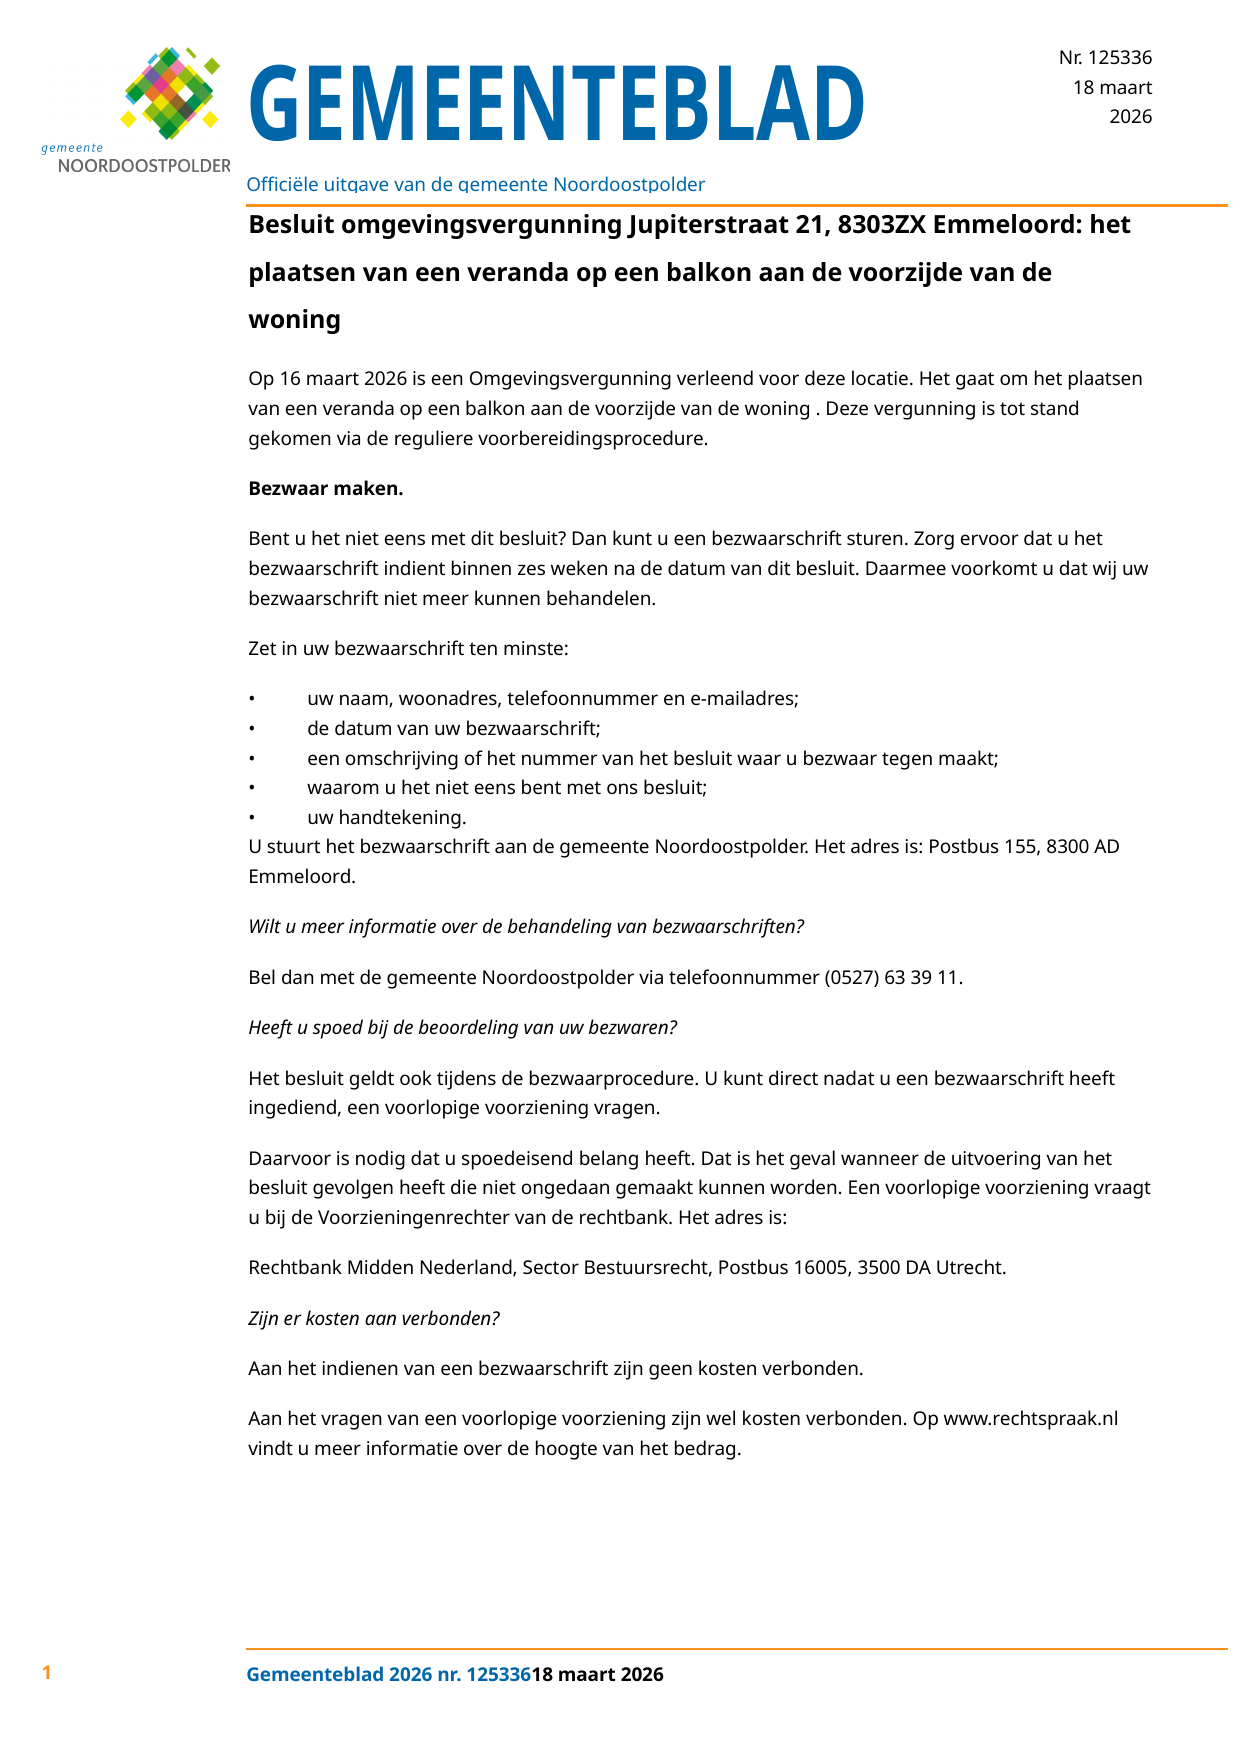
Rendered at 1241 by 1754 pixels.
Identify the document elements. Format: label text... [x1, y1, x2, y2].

list waarom u het niet eens bent met ons besluit; [248, 774, 1152, 800]
list uw handtekening. [248, 804, 1152, 829]
list uw naam, woonadres, telefoonnummer en e-mailadres; [248, 686, 1152, 711]
text U stuurt het bezwaarschrift aan de gemeente Noordoostpolder. Het adres is: Postbus 155, 8300 AD Emmeloord. [248, 833, 1152, 889]
text Bent u het niet eens met dit besluit? Dan kunt u een bezwaarschrift sturen. Zorg ervoor dat u het bezwaarschrift indient binnen zes weken na de datum van dit besluit. Daarmee voorkomt u dat wij uw bezwaarschrift niet meer kunnen behandelen. [248, 526, 1152, 610]
picture [41, 47, 231, 172]
text Bel dan met de gemeente Noordoostpolder via telefoonnummer (0527) 63 39 11. [248, 964, 1152, 989]
text Bezwaar maken. [248, 475, 1152, 501]
text Heeft u spoed bij de beoordeling van uw bezwaren? [248, 1014, 1152, 1040]
text Zijn er kosten aan verbonden? [248, 1305, 1152, 1330]
text Het besluit geldt ook tijdens de bezwaarprocedure. U kunt direct nadat u een bezwaarschrift heeft ingediend, een voorlopige voorziening vragen. [248, 1065, 1152, 1120]
text Wilt u meer informatie over de behandeling van bezwaarschriften? [248, 913, 1152, 939]
text Daarvoor is nodig dat u spoedeisend belang heeft. Dat is het geval wanneer de uitvoering van het besluit gevolgen heeft die niet ongedaan gemaakt kunnen worden. Een voorlopige voorziening vraagt u bij de Voorzieningenrechter van de rechtbank. Het adres is: [248, 1145, 1152, 1229]
text Op 16 maart 2026 is een Omgevingsvergunning verleend voor deze locatie. Het gaat om het plaatsen van een veranda op een balkon aan de voorzijde van de woning . Deze vergunning is tot stand gekomen via de reguliere voorbereidingsprocedure. [248, 366, 1152, 450]
text Rechtbank Midden Nederland, Sector Bestuursrecht, Postbus 16005, 3500 DA Utrecht. [248, 1254, 1152, 1280]
text Zet in uw bezwaarschrift ten minste: [248, 635, 1152, 661]
text Aan het indienen van een bezwaarschrift zijn geen kosten verbonden. [248, 1355, 1152, 1381]
list de datum van uw bezwaarschrift; [248, 715, 1152, 741]
text Besluit omgevingsvergunning Jupiterstraat 21, 8303ZX Emmeloord: het plaatsen van een veranda op een balkon aan de voorzijde van de woning [248, 207, 1152, 336]
list een omschrijving of het nummer van het besluit waar u bezwaar tegen maakt; [248, 745, 1152, 770]
text Aan het vragen van een voorlopige voorziening zijn wel kosten verbonden. Op www.rechtspraak.nl vindt u meer informatie over de hoogte van het bedrag. [248, 1406, 1152, 1461]
